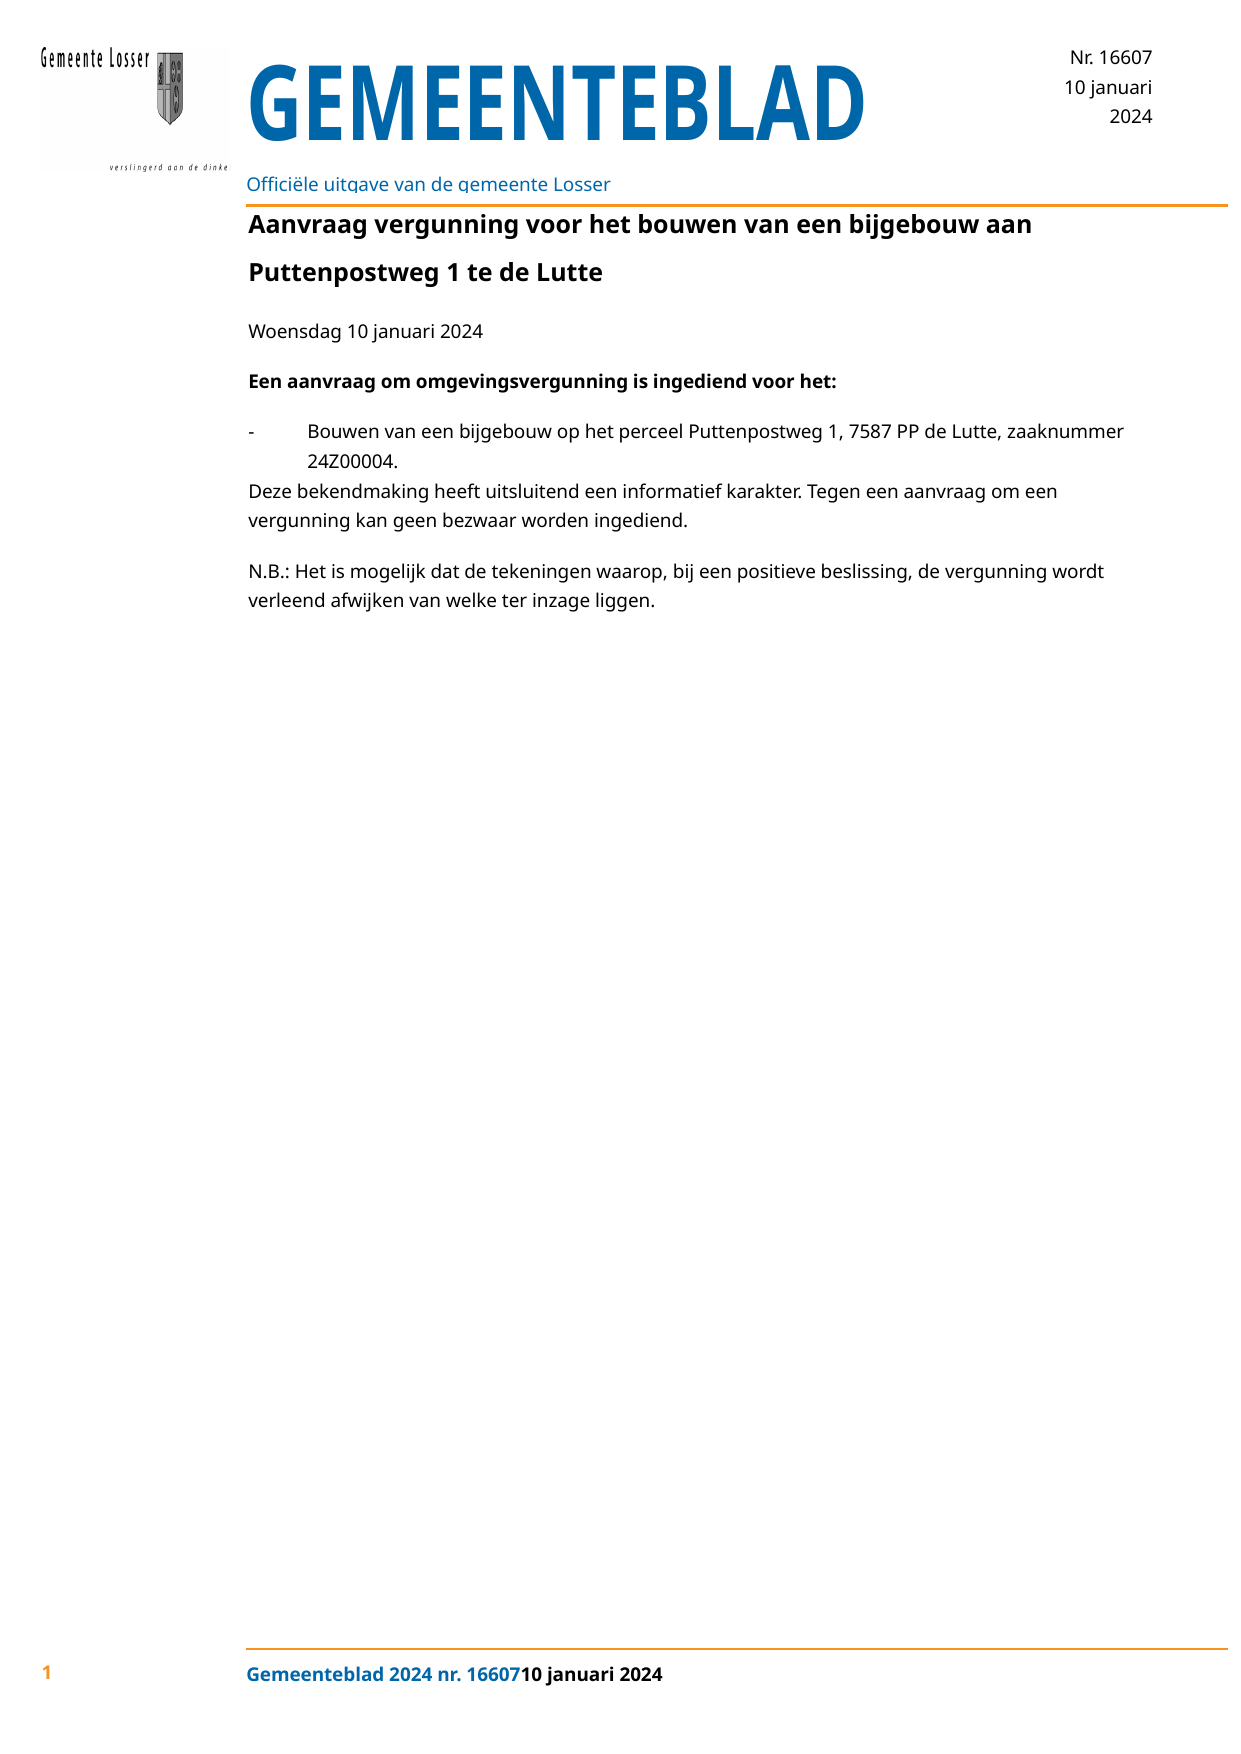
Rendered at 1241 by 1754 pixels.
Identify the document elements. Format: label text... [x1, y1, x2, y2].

text Deze bekendmaking heeft uitsluitend een informatief karakter. Tegen een aanvraag om een vergunning kan geen bezwaar worden ingediend. [248, 478, 1152, 533]
text Een aanvraag om omgevingsvergunning is ingediend voor het: [248, 368, 1152, 394]
text Aanvraag vergunning voor het bouwen van een bijgebouw aan Puttenpostweg 1 te de Lutte [248, 207, 1152, 288]
list Bouwen van een bijgebouw op het perceel Puttenpostweg 1, 7587 PP de Lutte, zaaknummer 24Z00004. [248, 419, 1152, 474]
text N.B.: Het is mogelijk dat de tekeningen waarop, bij een positieve beslissing, de vergunning wordt verleend afwijken van welke ter inzage liggen. [248, 558, 1152, 613]
text Woensdag 10 januari 2024 [248, 318, 1152, 344]
picture [41, 47, 231, 172]
